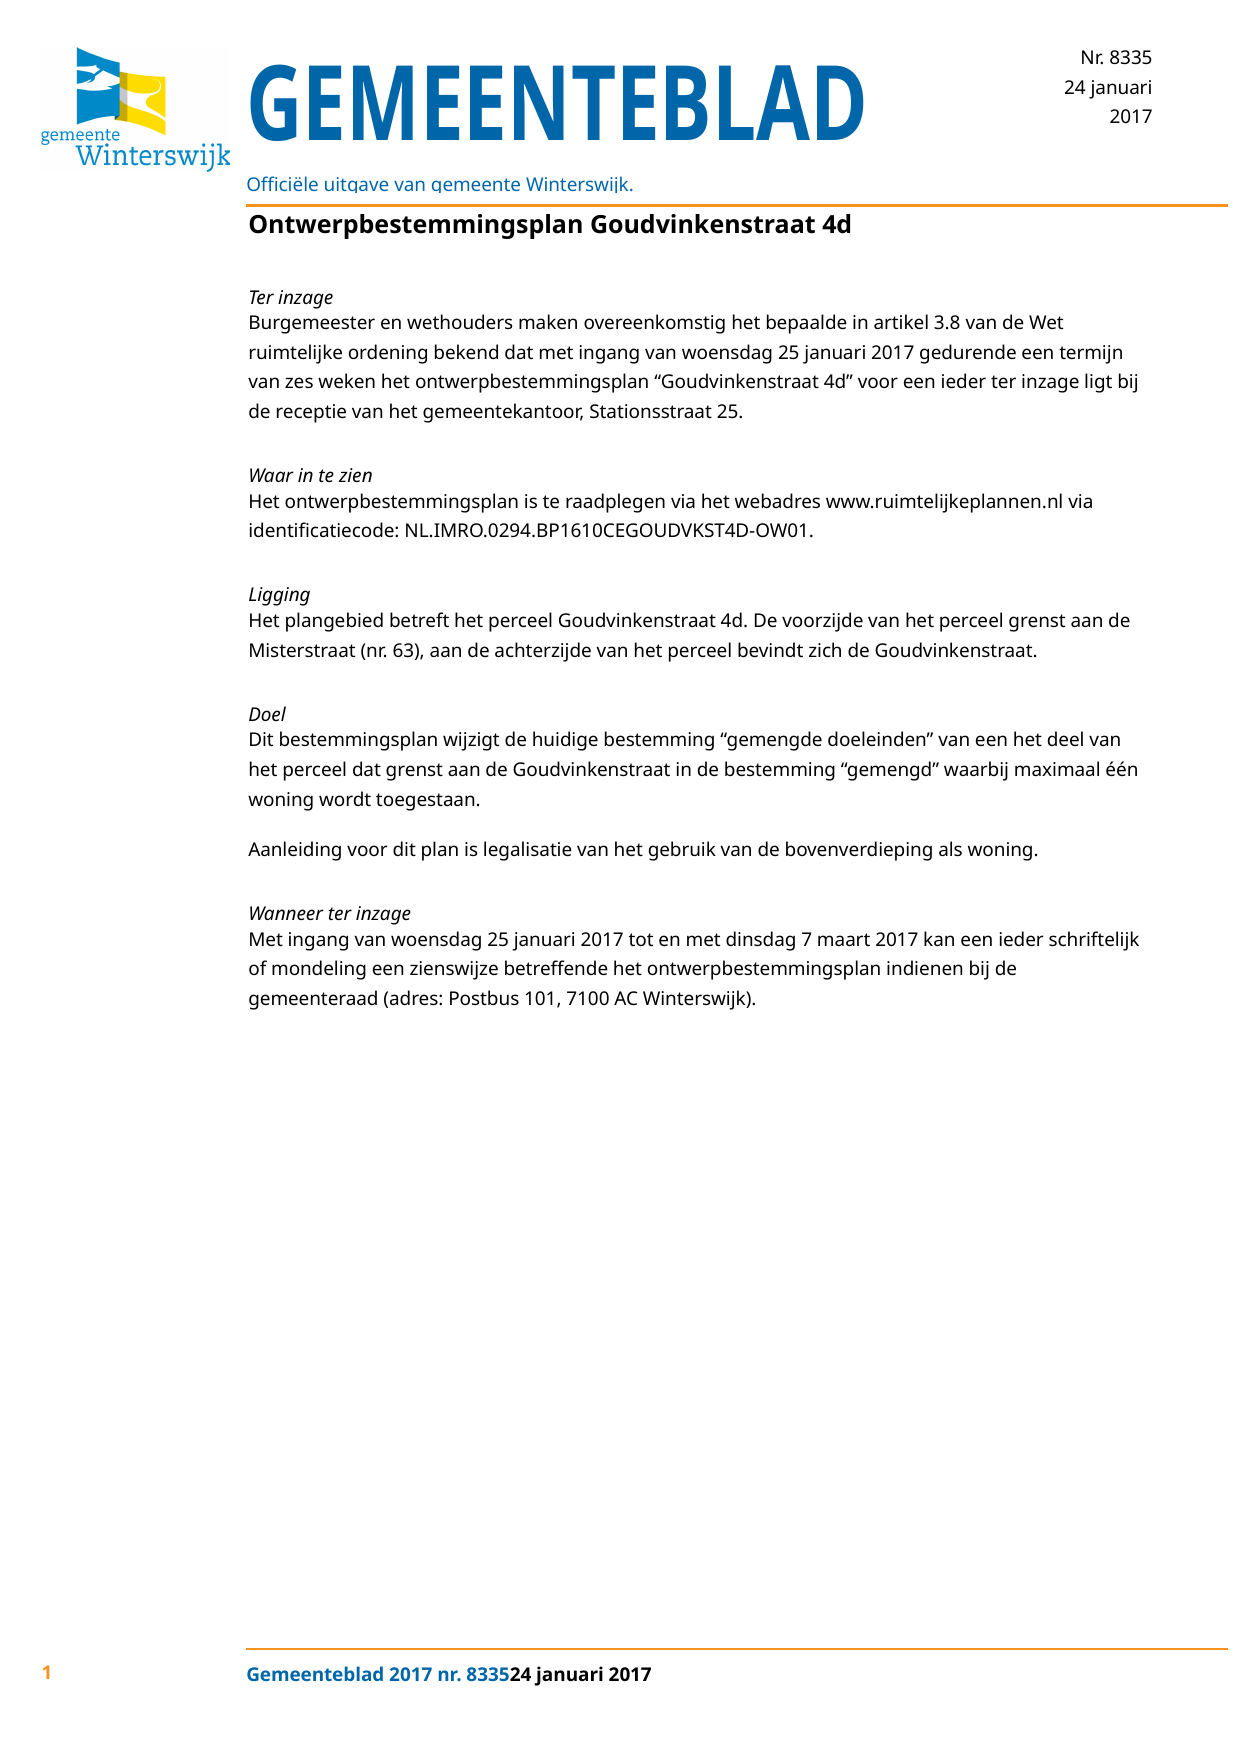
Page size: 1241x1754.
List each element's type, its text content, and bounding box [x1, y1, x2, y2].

text Het plangebied betreft het perceel Goudvinkenstraat 4d. De voorzijde van het perceel grenst aan de Misterstraat (nr. 63), aan de achterzijde van het perceel bevindt zich de Goudvinkenstraat. [248, 607, 1152, 663]
text Ontwerpbestemmingsplan Goudvinkenstraat 4d [248, 207, 1152, 241]
picture [41, 47, 231, 172]
picture [225, 153, 231, 162]
text Burgemeester en wethouders maken overeenkomstig het bepaalde in artikel 3.8 van de Wet ruimtelijke ordening bekend dat met ingang van woensdag 25 januari 2017 gedurende een termijn van zes weken het ontwerpbestemmingsplan “Goudvinkenstraat 4d” voor een ieder ter inzage ligt bij de receptie van het gemeentekantoor, Stationsstraat 25. [248, 309, 1152, 424]
text Waar in te zien [248, 462, 1152, 488]
text Het ontwerpbestemmingsplan is te raadplegen via het webadres www.ruimtelijkeplannen.nl via identificatiecode: NL.IMRO.0294.BP1610CEGOUDVKST4D-OW01. [248, 488, 1152, 543]
text Doel [248, 701, 1152, 727]
text Ligging [248, 582, 1152, 607]
text Ter inzage [248, 284, 1152, 309]
text Aanleiding voor dit plan is legalisatie van het gebruik van de bovenverdieping als woning. [248, 836, 1152, 862]
text Wanneer ter inzage [248, 900, 1152, 926]
text Met ingang van woensdag 25 januari 2017 tot en met dinsdag 7 maart 2017 kan een ieder schriftelijk of mondeling een zienswijze betreffende het ontwerpbestemmingsplan indienen bij de gemeenteraad (adres: Postbus 101, 7100 AC Winterswijk). [248, 926, 1152, 1011]
text Dit bestemmingsplan wijzigt de huidige bestemming “gemengde doeleinden” van een het deel van het perceel dat grenst aan de Goudvinkenstraat in de bestemming “gemengd” waarbij maximaal één woning wordt toegestaan. [248, 727, 1152, 811]
